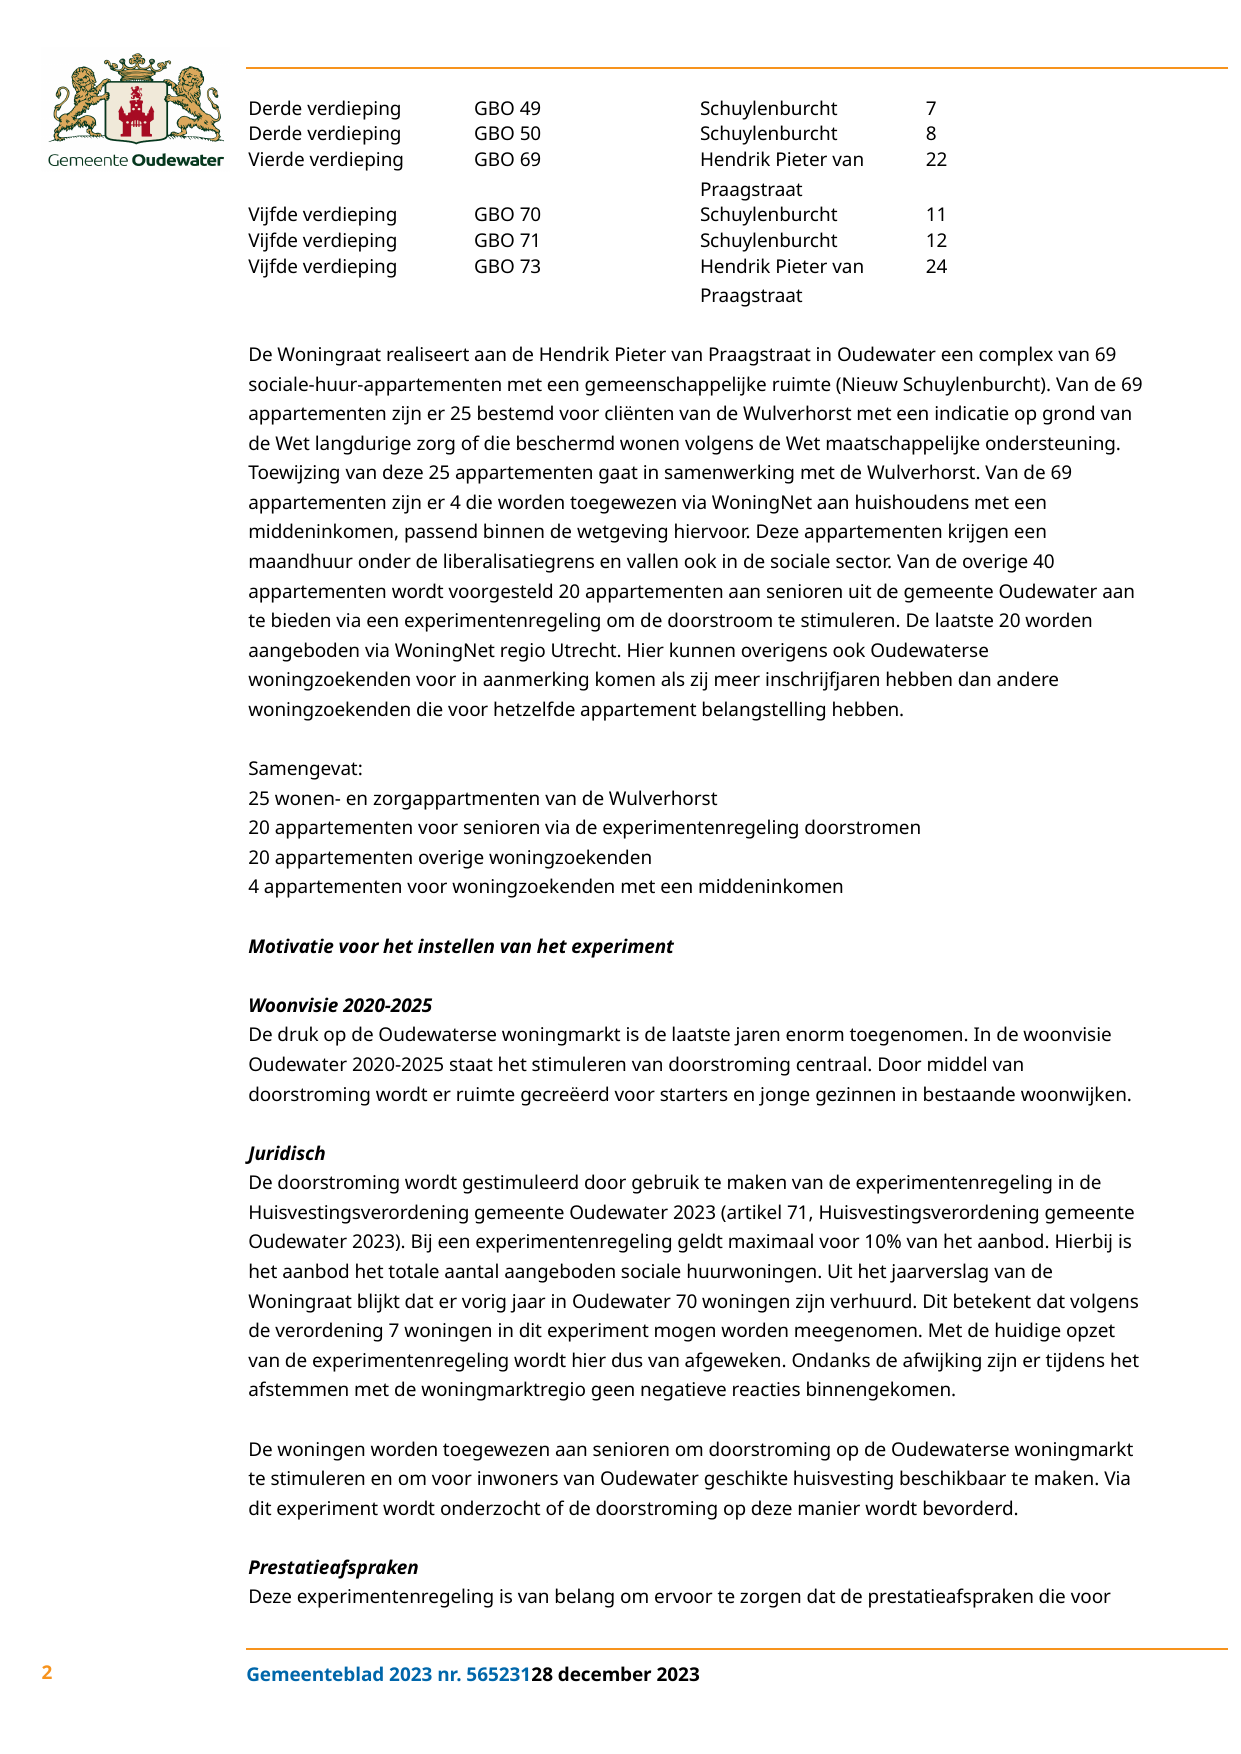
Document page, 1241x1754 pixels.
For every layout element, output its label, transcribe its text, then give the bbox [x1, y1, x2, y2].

text Woonvisie 2020-2025 [248, 992, 1152, 1018]
text Juridisch [248, 1140, 1152, 1166]
table_cell Vijfde verdieping [248, 227, 474, 253]
text De woningen worden toegewezen aan senioren om doorstroming op de Oudewaterse woningmarkt te stimuleren en om voor inwoners van Oudewater geschikte huisvesting beschikbaar te maken. Via dit experiment wordt onderzocht of de doorstroming op deze manier wordt bevorderd. [248, 1436, 1152, 1521]
text 25 wonen- en zorgappartmenten van de Wulverhorst [248, 785, 1152, 811]
table_cell Schuylenburcht [700, 227, 926, 253]
text Samengevat: [248, 755, 1152, 781]
table_cell 12 [926, 227, 1152, 253]
table_cell 24 [926, 253, 1152, 308]
picture [41, 47, 231, 172]
table_cell Schuylenburcht [700, 202, 926, 227]
table_cell Vierde verdieping [248, 146, 474, 202]
table_cell Vijfde verdieping [248, 253, 474, 308]
table_cell 11 [926, 202, 1152, 227]
text Motivatie voor het instellen van het experiment [248, 933, 1152, 958]
text 20 appartementen voor senioren via de experimentenregeling doorstromen [248, 814, 1152, 840]
table_cell GBO 49 [474, 95, 700, 121]
text 20 appartementen overige woningzoekenden [248, 844, 1152, 870]
table_cell Derde verdieping [248, 95, 474, 121]
table_cell Schuylenburcht [700, 95, 926, 121]
text De druk op de Oudewaterse woningmarkt is de laatste jaren enorm toegenomen. In de woonvisie Oudewater 2020-2025 staat het stimuleren van doorstroming centraal. Door middel van doorstroming wordt er ruimte gecreëerd voor starters en jonge gezinnen in bestaande woonwijken. [248, 1022, 1152, 1106]
table_cell Derde verdieping [248, 121, 474, 146]
text Deze experimentenregeling is van belang om ervoor te zorgen dat de prestatieafspraken die voor [248, 1584, 1152, 1609]
table_cell GBO 70 [474, 202, 700, 227]
text De Woningraat realiseert aan de Hendrik Pieter van Praagstraat in Oudewater een complex van 69 sociale-huur-appartementen met een gemeenschappelijke ruimte (Nieuw Schuylenburcht). Van de 69 appartementen zijn er 25 bestemd voor cliënten van de Wulverhorst met een indicatie op grond van de Wet langdurige zorg of die beschermd wonen volgens de Wet maatschappelijke ondersteuning. Toewijzing van deze 25 appartementen gaat in samenwerking met de Wulverhorst. Van de 69 appartementen zijn er 4 die worden toegewezen via WoningNet aan huishoudens met een middeninkomen, passend binnen de wetgeving hiervoor. Deze appartementen krijgen een maandhuur onder de liberalisatiegrens en vallen ook in de sociale sector. Van de overige 40 appartementen wordt voorgesteld 20 appartementen aan senioren uit de gemeente Oudewater aan te bieden via een experimentenregeling om de doorstroom te stimuleren. De laatste 20 worden aangeboden via WoningNet regio Utrecht. Hier kunnen overigens ook Oudewaterse woningzoekenden voor in aanmerking komen als zij meer inschrijfjaren hebben dan andere woningzoekenden die voor hetzelfde appartement belangstelling hebben. [248, 341, 1152, 722]
table_cell GBO 73 [474, 253, 700, 308]
text Prestatieafspraken [248, 1554, 1152, 1580]
table_cell GBO 50 [474, 121, 700, 146]
table_cell GBO 69 [474, 146, 700, 202]
text 4 appartementen voor woningzoekenden met een middeninkomen [248, 874, 1152, 899]
table_cell 8 [926, 121, 1152, 146]
table_cell 22 [926, 146, 1152, 202]
table_cell Hendrik Pieter van Praagstraat [700, 253, 926, 308]
text De doorstroming wordt gestimuleerd door gebruik te maken van de experimentenregeling in de Huisvestingsverordening gemeente Oudewater 2023 (artikel 71, Huisvestingsverordening gemeente Oudewater 2023). Bij een experimentenregeling geldt maximaal voor 10% van het aanbod. Hierbij is het aanbod het totale aantal aangeboden sociale huurwoningen. Uit het jaarverslag van de Woningraat blijkt dat er vorig jaar in Oudewater 70 woningen zijn verhuurd. Dit betekent dat volgens de verordening 7 woningen in dit experiment mogen worden meegenomen. Met de huidige opzet van de experimentenregeling wordt hier dus van afgeweken. Ondanks de afwijking zijn er tijdens het afstemmen met de woningmarktregio geen negatieve reacties binnengekomen. [248, 1169, 1152, 1402]
table_cell GBO 71 [474, 227, 700, 253]
table_cell Schuylenburcht [700, 121, 926, 146]
table_cell Hendrik Pieter van Praagstraat [700, 146, 926, 202]
table_cell 7 [926, 95, 1152, 121]
table_cell Vijfde verdieping [248, 202, 474, 227]
